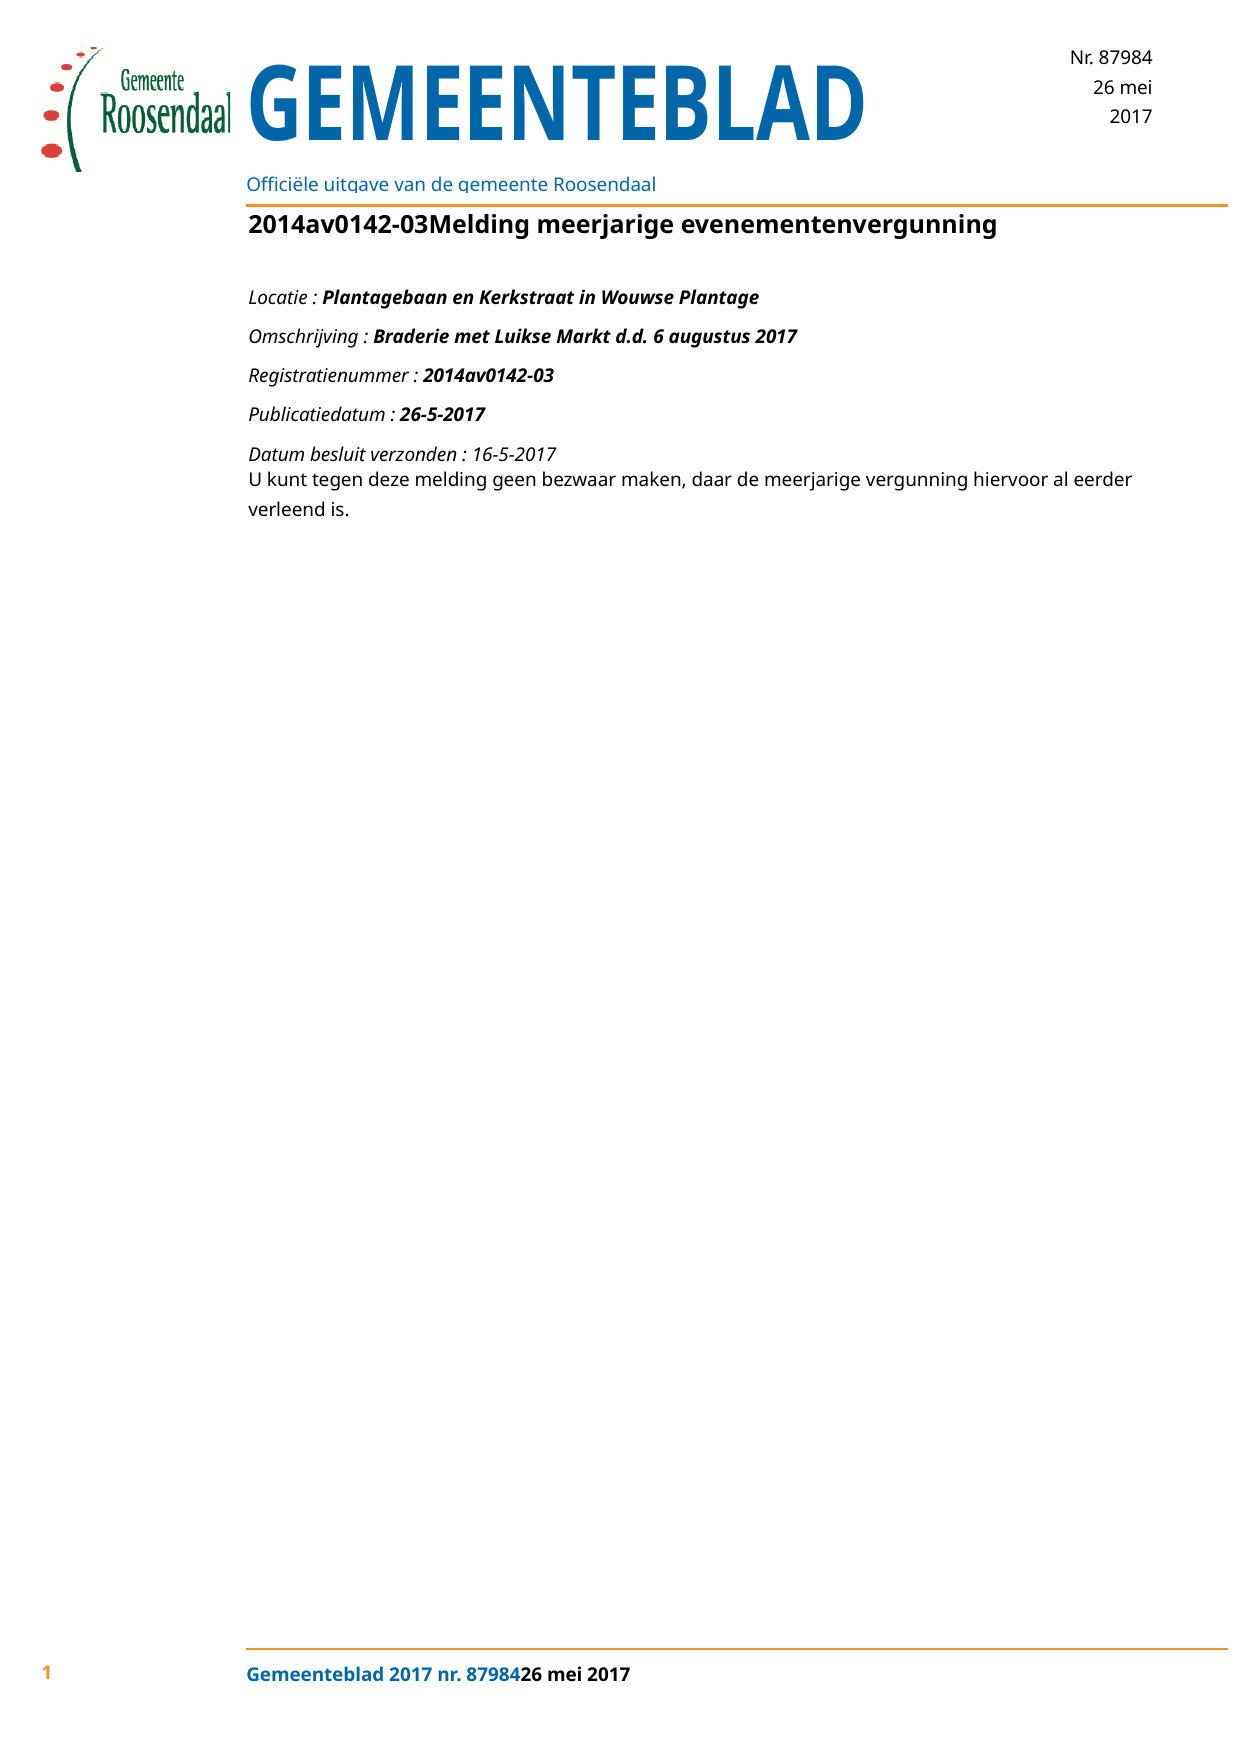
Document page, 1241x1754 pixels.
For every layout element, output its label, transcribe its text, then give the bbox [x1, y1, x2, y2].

text Datum besluit verzonden : 16-5-2017 [248, 441, 1152, 467]
text 2014av0142-03Melding meerjarige evenementenvergunning [248, 207, 1152, 241]
picture [41, 47, 231, 172]
text Locatie : Plantagebaan en Kerkstraat in Wouwse Plantage [248, 284, 1152, 309]
text Registratienummer : 2014av0142-03 [248, 362, 1152, 388]
text Publicatiedatum : 26-5-2017 [248, 402, 1152, 427]
text Omschrijving : Braderie met Luikse Markt d.d. 6 augustus 2017 [248, 323, 1152, 349]
text U kunt tegen deze melding geen bezwaar maken, daar de meerjarige vergunning hiervoor al eerder verleend is. [248, 467, 1152, 522]
